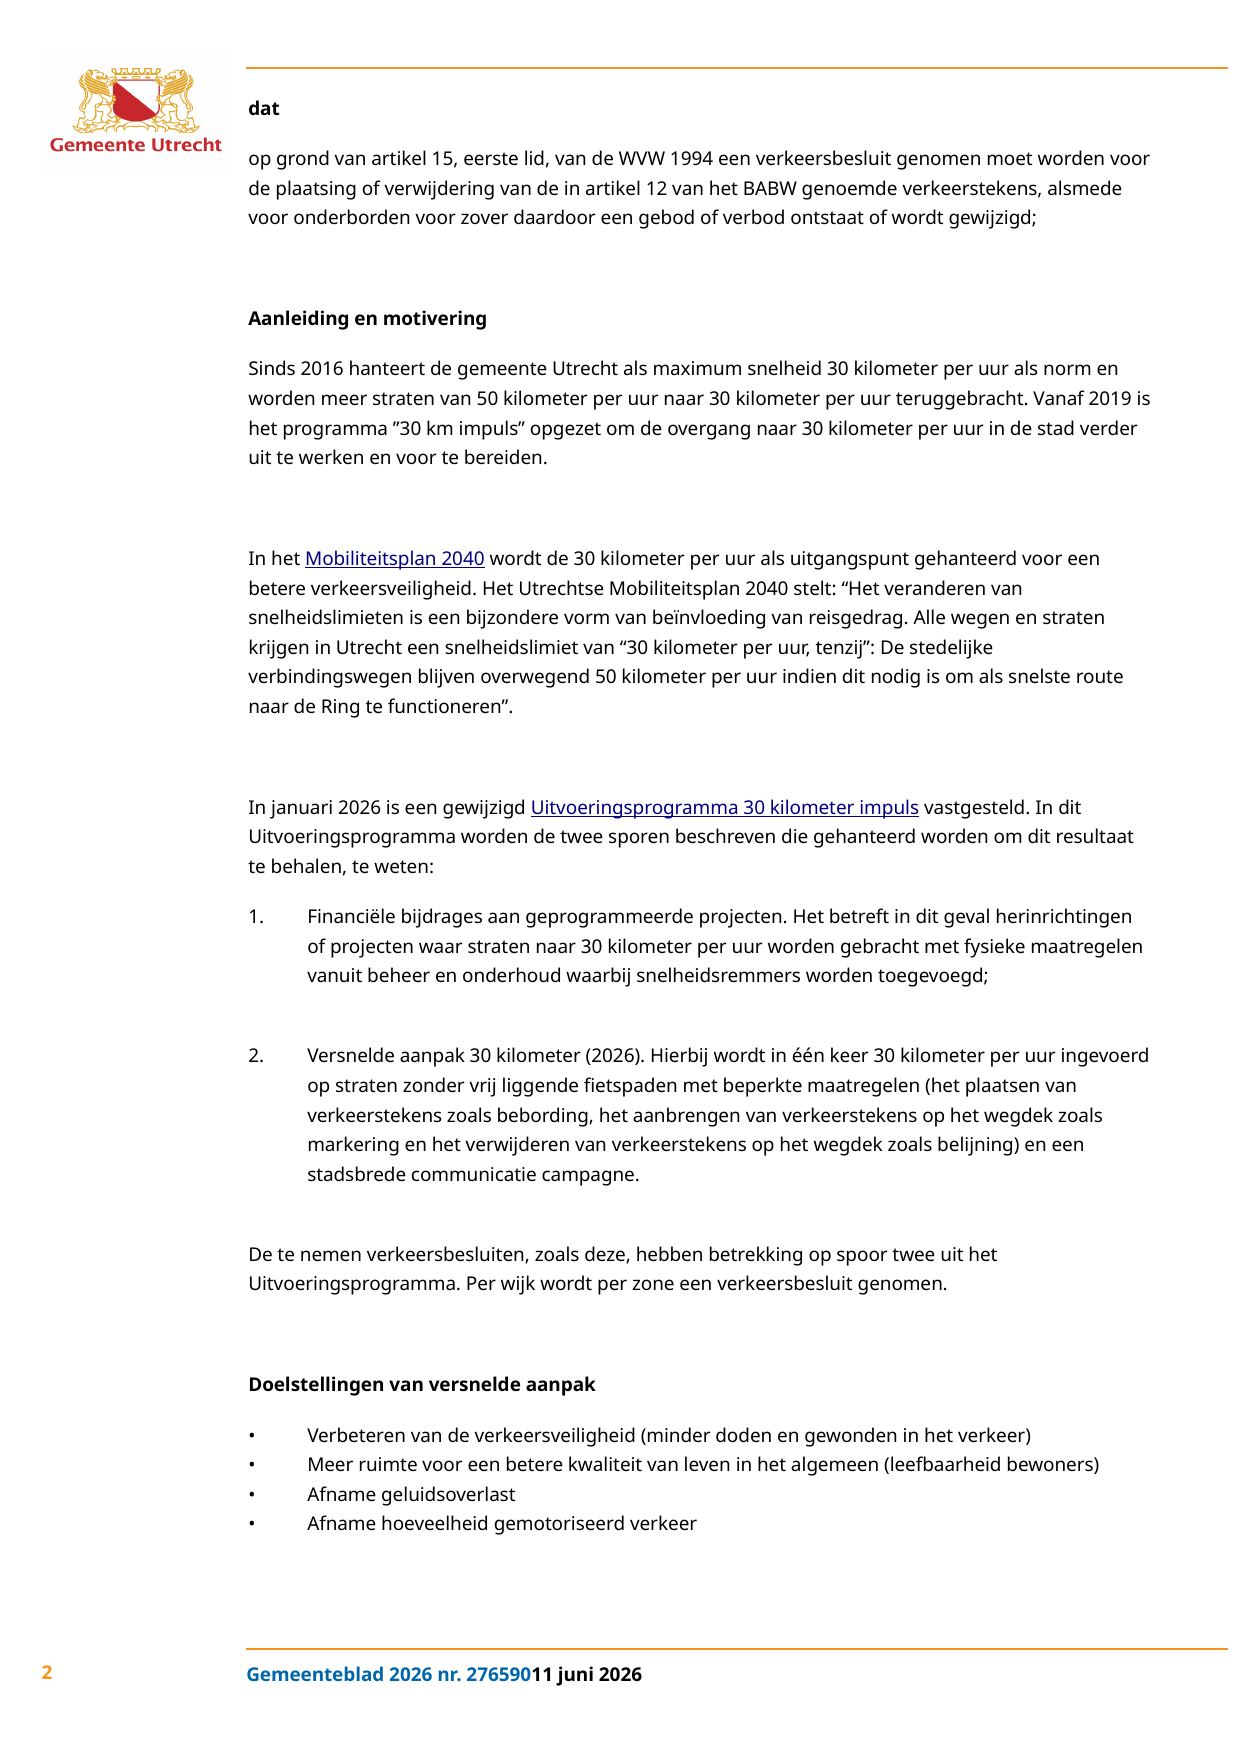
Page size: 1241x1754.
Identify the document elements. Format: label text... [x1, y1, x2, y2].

list Versnelde aanpak 30 kilometer (2026). Hierbij wordt in één keer 30 kilometer per uur ingevoerd op straten zonder vrij liggende fietspaden met beperkte maatregelen (het plaatsen van verkeerstekens zoals bebording, het aanbrengen van verkeerstekens op het wegdek zoals markering en het verwijderen van verkeerstekens op het wegdek zoals belijning) en een stadsbrede communicatie campagne. [248, 1043, 1152, 1187]
list Meer ruimte voor een betere kwaliteit van leven in het algemeen (leefbaarheid bewoners) [248, 1451, 1152, 1477]
text dat [248, 95, 1152, 121]
text De te nemen verkeersbesluiten, zoals deze, hebben betrekking op spoor twee uit het Uitvoeringsprogramma. Per wijk wordt per zone een verkeersbesluit genomen. [248, 1241, 1152, 1296]
text Doelstellingen van versnelde aanpak [248, 1371, 1152, 1397]
list Afname hoeveelheid gemotoriseerd verkeer [248, 1511, 1152, 1536]
list Financiële bijdrages aan geprogrammeerde projecten. Het betreft in dit geval herinrichtingen of projecten waar straten naar 30 kilometer per uur worden gebracht met fysieke maatregelen vanuit beheer en onderhoud waarbij snelheidsremmers worden toegevoegd; [248, 903, 1152, 988]
text In januari 2026 is een gewijzigd Uitvoeringsprogramma 30 kilometer impuls vastgesteld. In dit Uitvoeringsprogramma worden de twee sporen beschreven die gehanteerd worden om dit resultaat te behalen, te weten: [248, 794, 1152, 879]
text op grond van artikel 15, eerste lid, van de WVW 1994 een verkeersbesluit genomen moet worden voor de plaatsing of verwijdering van de in artikel 12 van het BABW genoemde verkeerstekens, alsmede voor onderborden voor zover daardoor een gebod of verbod ontstaat of wordt gewijzigd; [248, 145, 1152, 230]
text Sinds 2016 hanteert de gemeente Utrecht als maximum snelheid 30 kilometer per uur als norm en worden meer straten van 50 kilometer per uur naar 30 kilometer per uur teruggebracht. Vanaf 2019 is het programma ”30 km impuls” opgezet om de overgang naar 30 kilometer per uur in de stad verder uit te werken en voor te bereiden. [248, 356, 1152, 470]
text Aanleiding en motivering [248, 305, 1152, 331]
text In het Mobiliteitsplan 2040 wordt de 30 kilometer per uur als uitgangspunt gehanteerd voor een betere verkeersveiligheid. Het Utrechtse Mobiliteitsplan 2040 stelt: “Het veranderen van snelheidslimieten is een bijzondere vorm van beïnvloeding van reisgedrag. Alle wegen en straten krijgen in Utrecht een snelheidslimiet van “30 kilometer per uur, tenzij”: De stedelijke verbindingswegen blijven overwegend 50 kilometer per uur indien dit nodig is om als snelste route naar de Ring te functioneren”. [248, 545, 1152, 719]
list Afname geluidsoverlast [248, 1481, 1152, 1507]
list Verbeteren van de verkeersveiligheid (minder doden en gewonden in het verkeer) [248, 1422, 1152, 1448]
picture [41, 47, 231, 172]
